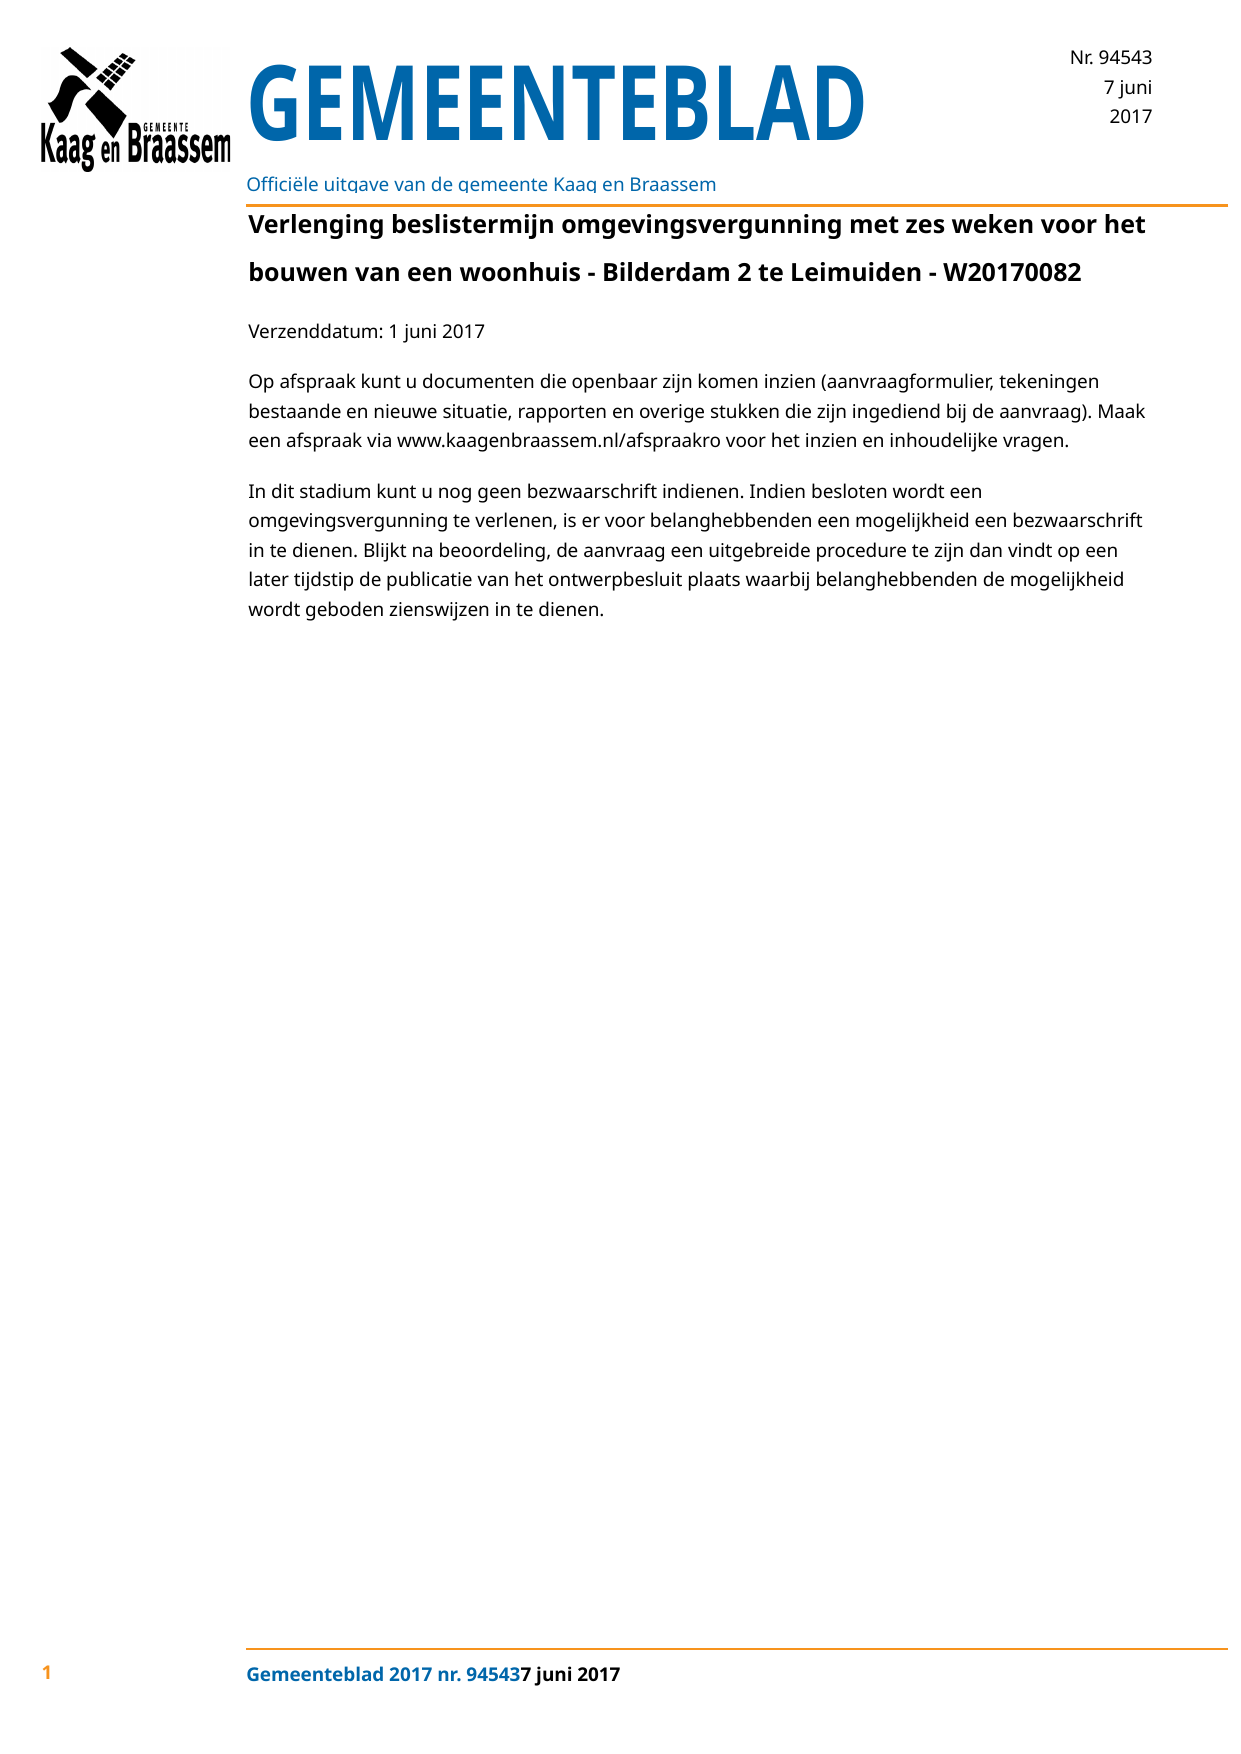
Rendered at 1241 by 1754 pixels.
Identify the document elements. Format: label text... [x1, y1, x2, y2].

picture [41, 47, 231, 172]
text In dit stadium kunt u nog geen bezwaarschrift indienen. Indien besloten wordt een omgevingsvergunning te verlenen, is er voor belanghebbenden een mogelijkheid een bezwaarschrift in te dienen. Blijkt na beoordeling, de aanvraag een uitgebreide procedure te zijn dan vindt op een later tijdstip de publicatie van het ontwerpbesluit plaats waarbij belanghebbenden de mogelijkheid wordt geboden zienswijzen in te dienen. [248, 478, 1152, 622]
text Verlenging beslistermijn omgevingsvergunning met zes weken voor het bouwen van een woonhuis - Bilderdam 2 te Leimuiden - W20170082 [248, 207, 1152, 288]
text Verzenddatum: 1 juni 2017 [248, 318, 1152, 344]
text Op afspraak kunt u documenten die openbaar zijn komen inzien (aanvraagformulier, tekeningen bestaande en nieuwe situatie, rapporten en overige stukken die zijn ingediend bij de aanvraag). Maak een afspraak via www.kaagenbraassem.nl/afspraakro voor het inzien en inhoudelijke vragen. [248, 368, 1152, 453]
